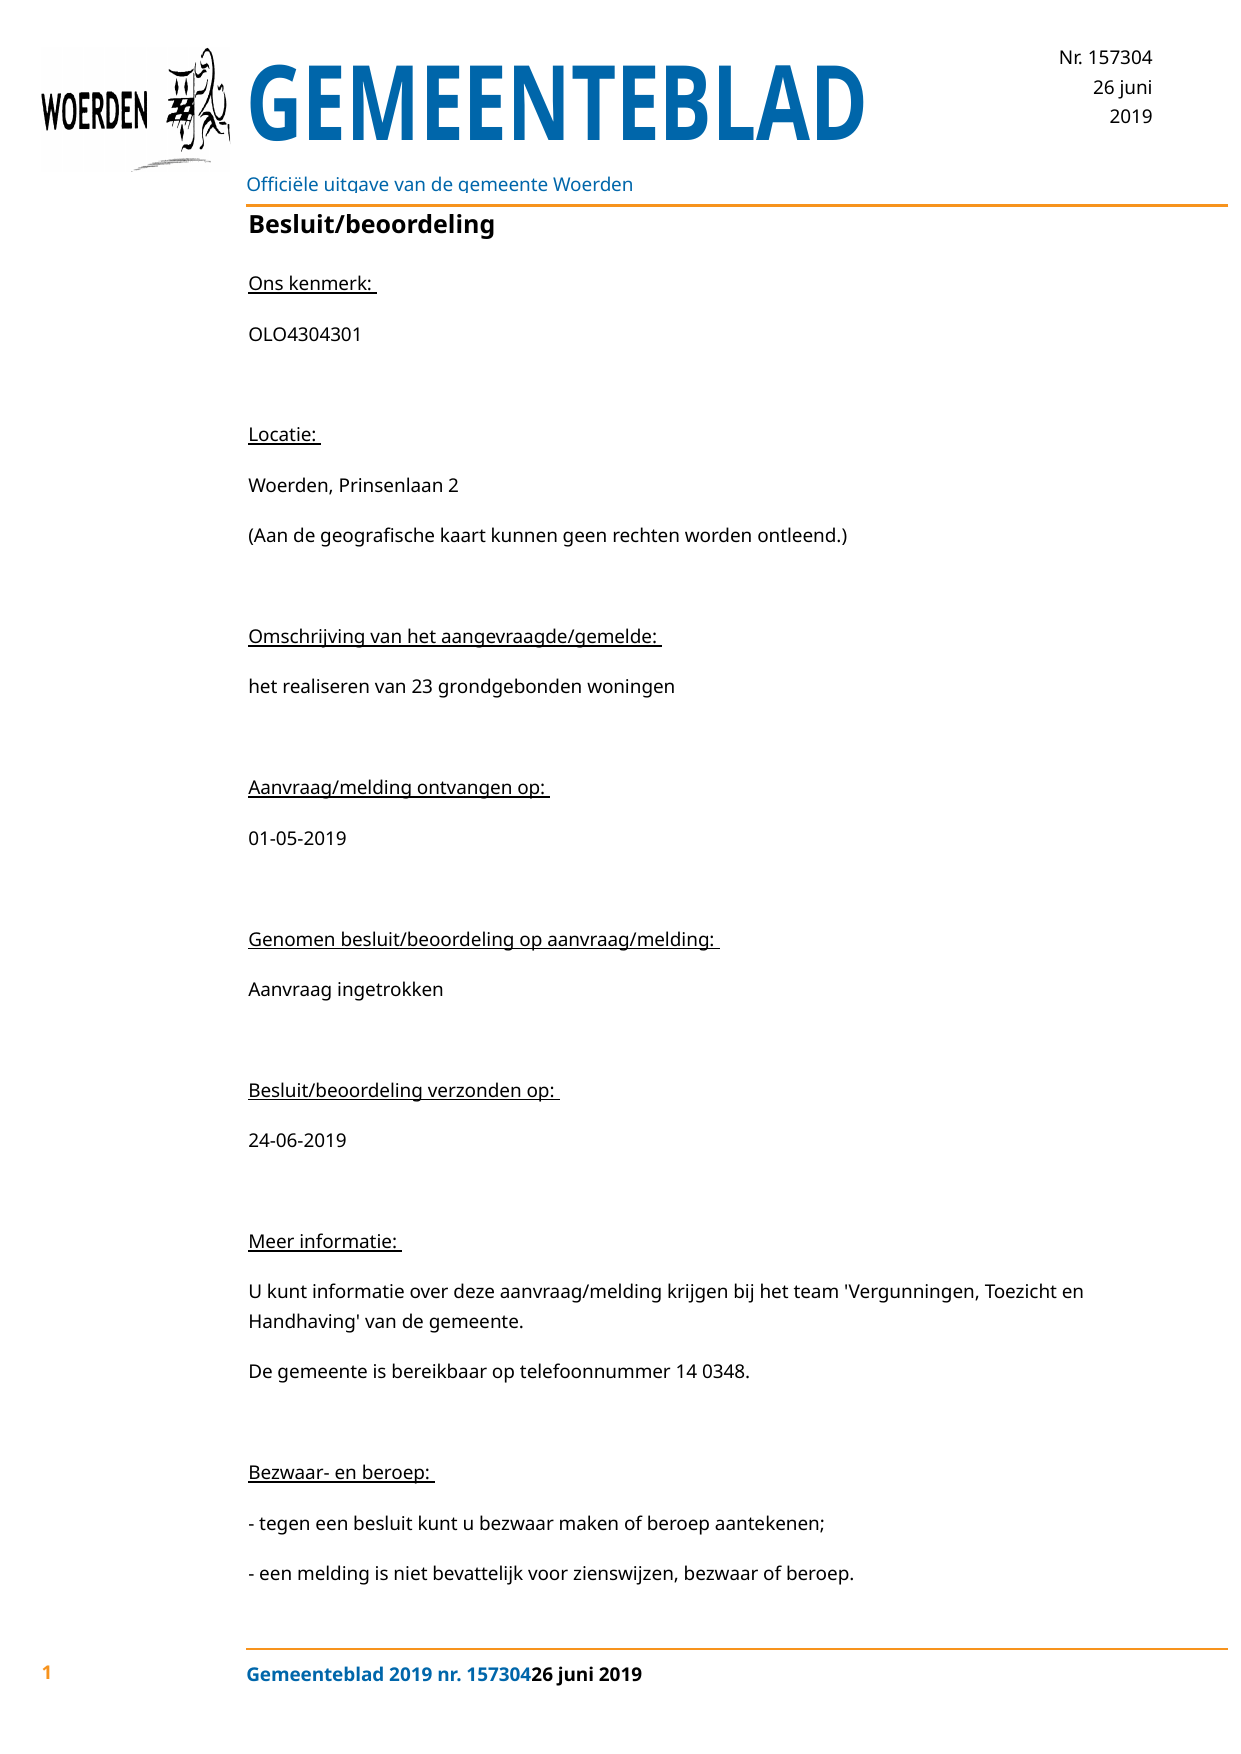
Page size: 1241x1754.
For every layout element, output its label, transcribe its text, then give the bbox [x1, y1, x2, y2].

picture [41, 47, 231, 172]
text Aanvraag ingetrokken [248, 976, 1152, 1002]
text Omschrijving van het aangevraagde/gemelde: [248, 623, 1152, 649]
text Ons kenmerk: [248, 270, 1152, 296]
text - tegen een besluit kunt u bezwaar maken of beroep aantekenen; [248, 1510, 1152, 1536]
text 24-06-2019 [248, 1127, 1152, 1153]
text - een melding is niet bevattelijk voor zienswijzen, bezwaar of beroep. [248, 1560, 1152, 1586]
text Genomen besluit/beoordeling op aanvraag/melding: [248, 926, 1152, 951]
text Bezwaar- en beroep: [248, 1459, 1152, 1485]
text Locatie: [248, 422, 1152, 447]
text De gemeente is bereikbaar op telefoonnummer 14 0348. [248, 1359, 1152, 1384]
text OLO4304301 [248, 321, 1152, 346]
text Besluit/beoordeling verzonden op: [248, 1077, 1152, 1103]
text Meer informatie: [248, 1228, 1152, 1254]
text 01-05-2019 [248, 825, 1152, 851]
text Woerden, Prinsenlaan 2 [248, 472, 1152, 498]
text U kunt informatie over deze aanvraag/melding krijgen bij het team 'Vergunningen, Toezicht en Handhaving' van de gemeente. [248, 1279, 1152, 1334]
text het realiseren van 23 grondgebonden woningen [248, 674, 1152, 699]
text (Aan de geografische kaart kunnen geen rechten worden ontleend.) [248, 522, 1152, 548]
text Besluit/beoordeling [248, 207, 1152, 241]
text Aanvraag/melding ontvangen op: [248, 774, 1152, 800]
